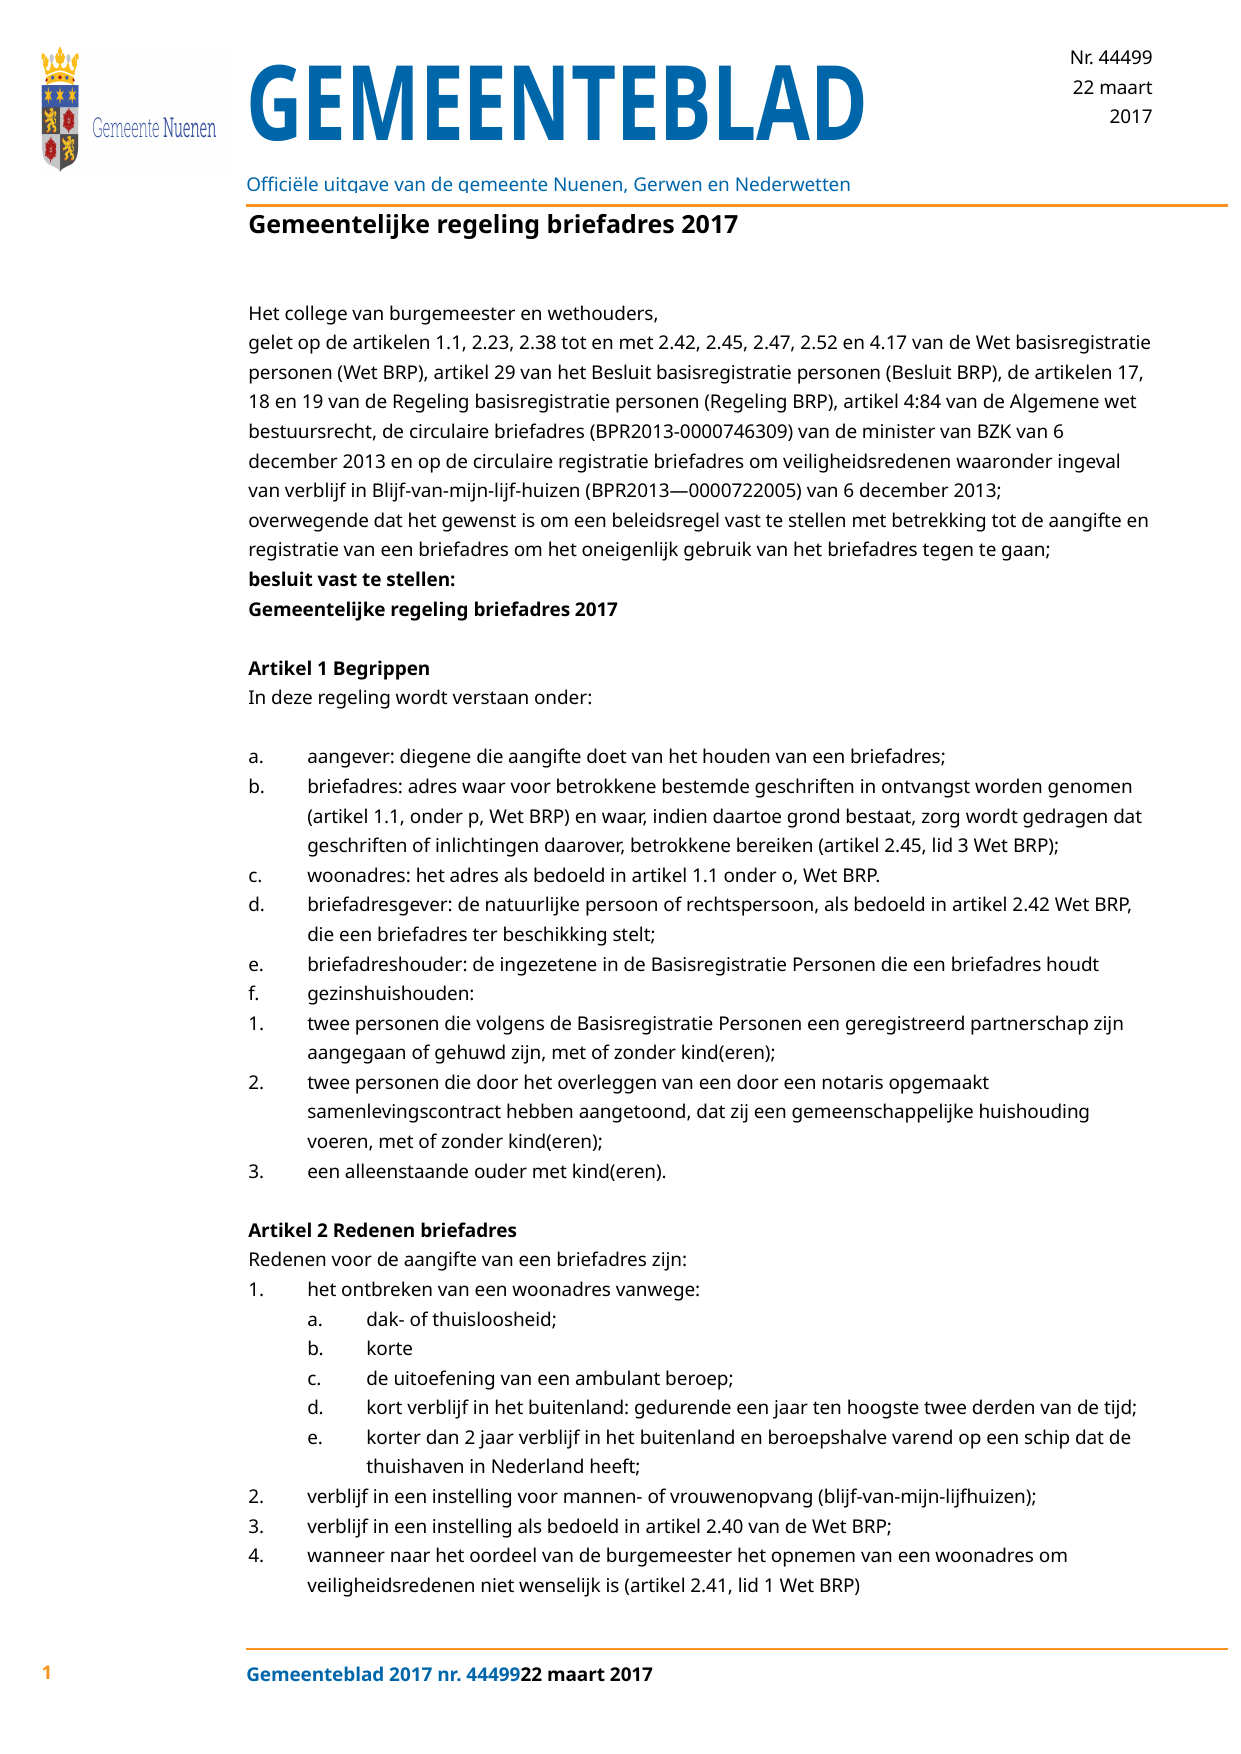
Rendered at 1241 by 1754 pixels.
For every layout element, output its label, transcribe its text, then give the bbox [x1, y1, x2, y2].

list verblijf in een instelling als bedoeld in artikel 2.40 van de Wet BRP; [248, 1513, 1152, 1538]
list verblijf in een instelling voor mannen- of vrouwenopvang (blijf-van-mijn-lijfhuizen); [248, 1483, 1152, 1509]
list korte [307, 1335, 1152, 1361]
text gelet op de artikelen 1.1, 2.23, 2.38 tot en met 2.42, 2.45, 2.47, 2.52 en 4.17 van de Wet basisregistratie personen (Wet BRP), artikel 29 van het Besluit basisregistratie personen (Besluit BRP), de artikelen 17, 18 en 19 van de Regeling basisregistratie personen (Regeling BRP), artikel 4:84 van de Algemene wet bestuursrecht, de circulaire briefadres (BPR2013-0000746309) van de minister van BZK van 6 december 2013 en op de circulaire registratie briefadres om veiligheidsredenen waaronder ingeval van verblijf in Blijf-van-mijn-lijf-huizen (BPR2013—0000722005) van 6 december 2013; [248, 329, 1152, 503]
list kort verblijf in het buitenland: gedurende een jaar ten hoogste twee derden van de tijd; [307, 1394, 1152, 1420]
text Gemeentelijke regeling briefadres 2017 [248, 596, 1152, 621]
list briefadreshouder: de ingezetene in de Basisregistratie Personen die een briefadres houdt [248, 951, 1152, 976]
text Het college van burgemeester en wethouders, [248, 300, 1152, 326]
list dak- of thuisloosheid; [307, 1306, 1152, 1331]
text overwegende dat het gewenst is om een beleidsregel vast te stellen met betrekking tot de aangifte en registratie van een briefadres om het oneigenlijk gebruik van het briefadres tegen te gaan; [248, 507, 1152, 562]
picture [41, 47, 231, 172]
list wanneer naar het oordeel van de burgemeester het opnemen van een woonadres om veiligheidsredenen niet wenselijk is (artikel 2.41, lid 1 Wet BRP) [248, 1542, 1152, 1598]
list gezinshuishouden: [248, 980, 1152, 1006]
list briefadres: adres waar voor betrokkene bestemde geschriften in ontvangst worden genomen (artikel 1.1, onder p, Wet BRP) en waar, indien daartoe grond bestaat, zorg wordt gedragen dat geschriften of inlichtingen daarover, betrokkene bereiken (artikel 2.45, lid 3 Wet BRP); [248, 773, 1152, 858]
list het ontbreken van een woonadres vanwege: [248, 1276, 1152, 1302]
list aangever: diegene die aangifte doet van het houden van een briefadres; [248, 744, 1152, 769]
list de uitoefening van een ambulant beroep; [307, 1365, 1152, 1391]
text Artikel 1 Begrippen [248, 655, 1152, 681]
text besluit vast te stellen: [248, 566, 1152, 592]
text Artikel 2 Redenen briefadres [248, 1217, 1152, 1243]
text In deze regeling wordt verstaan onder: [248, 684, 1152, 710]
list twee personen die volgens de Basisregistratie Personen een geregistreerd partnerschap zijn aangegaan of gehuwd zijn, met of zonder kind(eren); [248, 1010, 1152, 1065]
list twee personen die door het overleggen van een door een notaris opgemaakt samenlevingscontract hebben aangetoond, dat zij een gemeenschappelijke huishouding voeren, met of zonder kind(eren); [248, 1069, 1152, 1154]
list een alleenstaande ouder met kind(eren). [248, 1158, 1152, 1183]
text Redenen voor de aangifte van een briefadres zijn: [248, 1247, 1152, 1272]
list briefadresgever: de natuurlijke persoon of rechtspersoon, als bedoeld in artikel 2.42 Wet BRP, die een briefadres ter beschikking stelt; [248, 892, 1152, 947]
text Gemeentelijke regeling briefadres 2017 [248, 207, 1152, 241]
list woonadres: het adres als bedoeld in artikel 1.1 onder o, Wet BRP. [248, 862, 1152, 888]
list korter dan 2 jaar verblijf in het buitenland en beroepshalve varend op een schip dat de thuishaven in Nederland heeft; [307, 1424, 1152, 1479]
